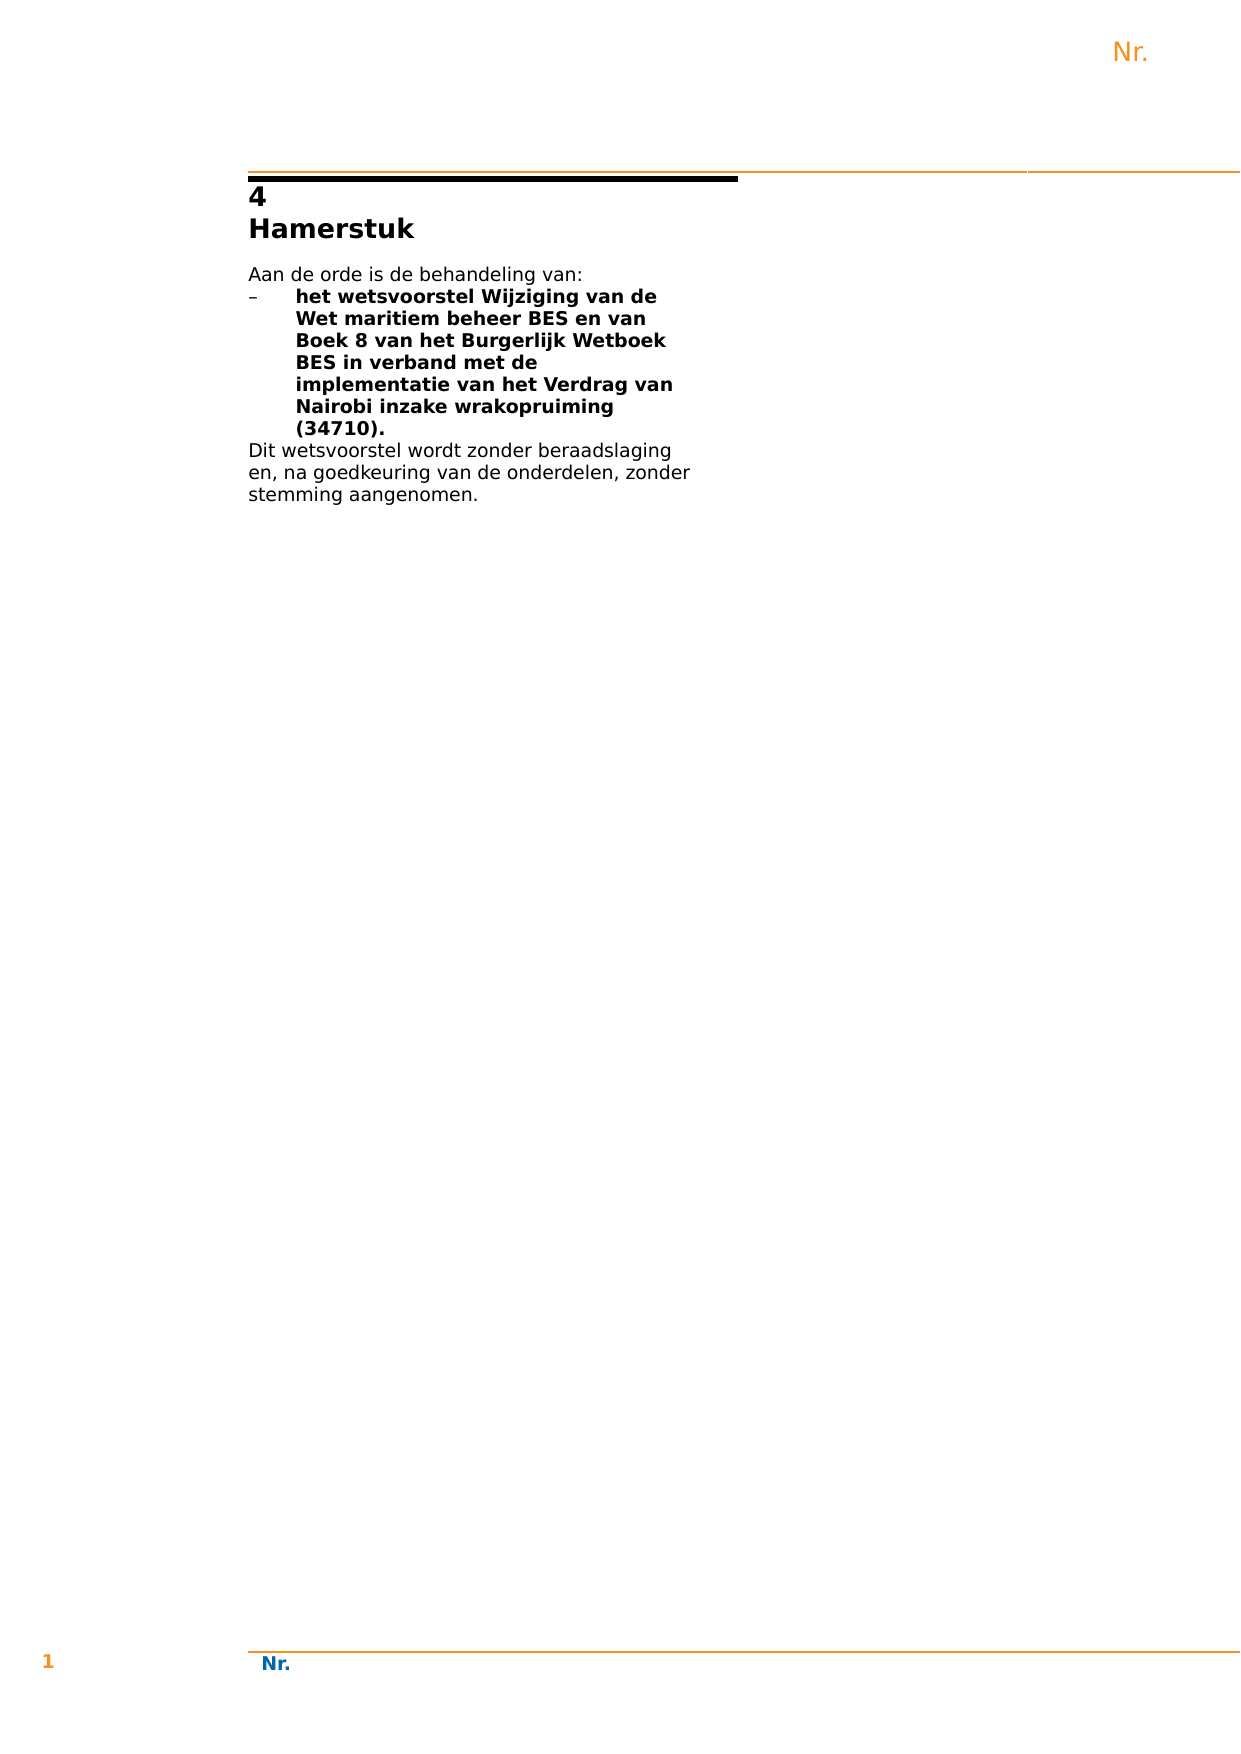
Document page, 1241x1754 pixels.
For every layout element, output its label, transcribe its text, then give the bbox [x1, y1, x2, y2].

list het wetsvoorstel Wijziging van de Wet maritiem beheer BES en van Boek 8 van het Burgerlijk Wetboek BES in verband met de implementatie van het Verdrag van Nairobi inzake wrakopruiming (34710). [248, 286, 691, 440]
text Aan de orde is de behandeling van: [248, 264, 691, 286]
text Dit wetsvoorstel wordt zonder beraadslaging en, na goedkeuring van de onderdelen, zonder stemming aangenomen. [248, 440, 691, 506]
title 4 Hamerstuk [248, 182, 691, 244]
